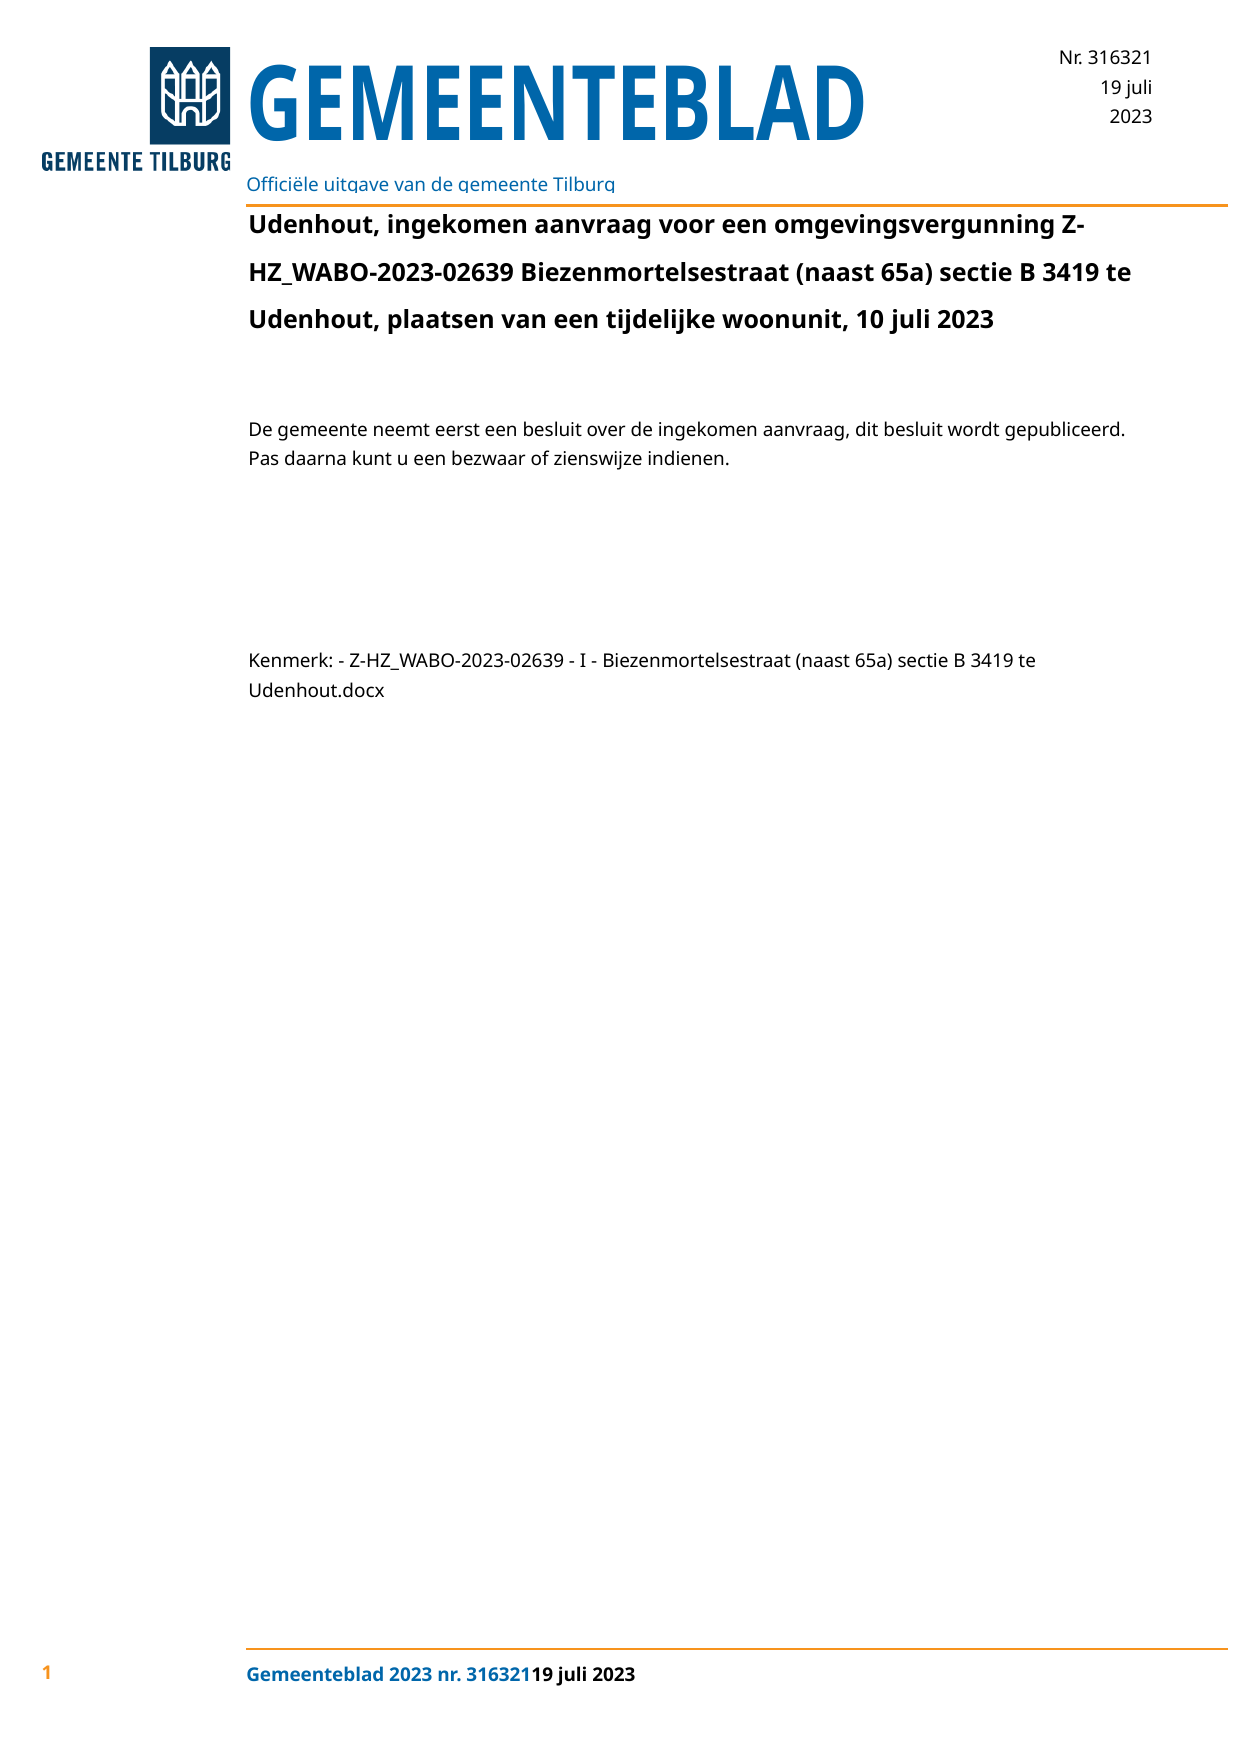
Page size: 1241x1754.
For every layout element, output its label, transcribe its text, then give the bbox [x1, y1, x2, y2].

text Udenhout, ingekomen aanvraag voor een omgevingsvergunning Z-HZ_WABO-2023-02639 Biezenmortelsestraat (naast 65a) sectie B 3419 te Udenhout, plaatsen van een tijdelijke woonunit, 10 juli 2023 [248, 207, 1152, 336]
picture [41, 47, 231, 172]
text Kenmerk: - Z-HZ_WABO-2023-02639 - I - Biezenmortelsestraat (naast 65a) sectie B 3419 te Udenhout.docx [248, 647, 1152, 702]
text De gemeente neemt eerst een besluit over de ingekomen aanvraag, dit besluit wordt gepubliceerd. Pas daarna kunt u een bezwaar of zienswijze indienen. [248, 416, 1152, 471]
